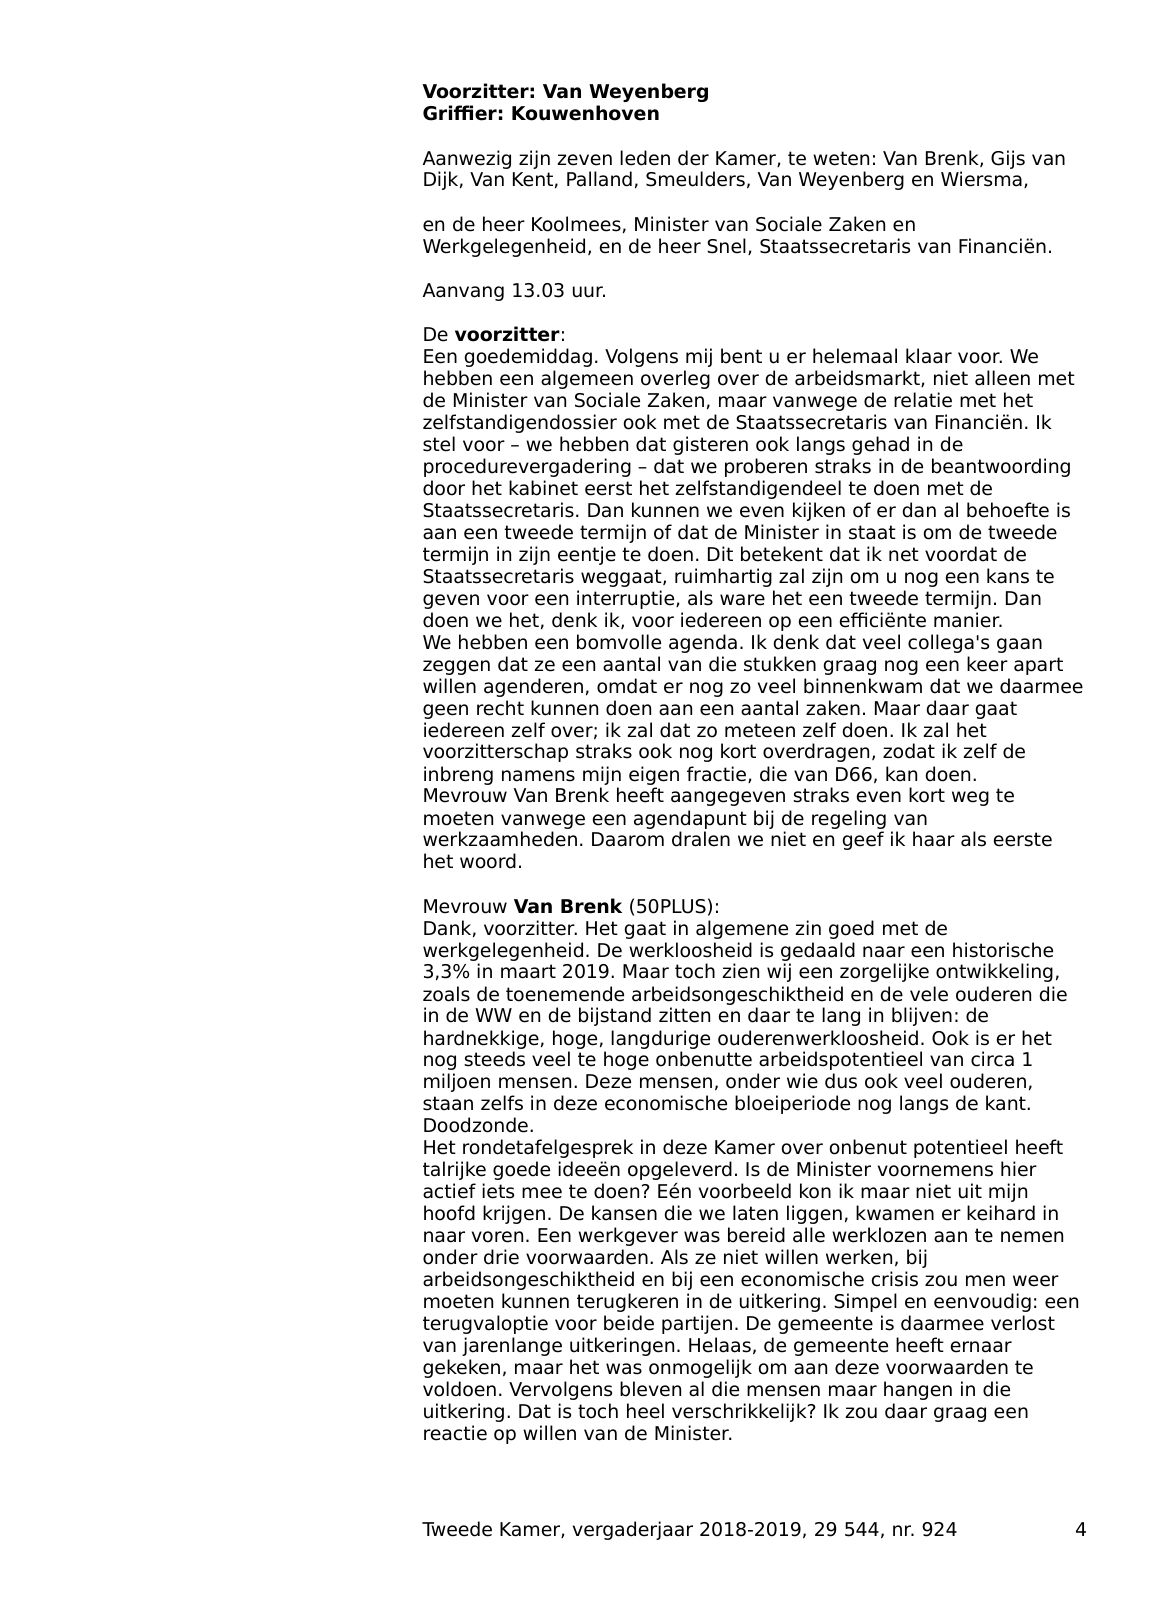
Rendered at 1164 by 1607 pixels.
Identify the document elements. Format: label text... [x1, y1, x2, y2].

text Griffier: Kouwenhoven [422, 103, 1087, 125]
text De voorzitter: [422, 324, 1087, 346]
text We hebben een bomvolle agenda. Ik denk dat veel collega's gaan zeggen dat ze een aantal van die stukken graag nog een keer apart willen agenderen, omdat er nog zo veel binnenkwam dat we daarmee geen recht kunnen doen aan een aantal zaken. Maar daar gaat iedereen zelf over; ik zal dat zo meteen zelf doen. Ik zal het voorzitterschap straks ook nog kort overdragen, zodat ik zelf de inbreng namens mijn eigen fractie, die van D66, kan doen. [422, 632, 1087, 785]
text en de heer Koolmees, Minister van Sociale Zaken en Werkgelegenheid, en de heer Snel, Staatssecretaris van Financiën. [422, 213, 1087, 257]
text Het rondetafelgesprek in deze Kamer over onbenut potentieel heeft talrijke goede ideeën opgeleverd. Is de Minister voornemens hier actief iets mee te doen? Eén voorbeeld kon ik maar niet uit mijn hoofd krijgen. De kansen die we laten liggen, kwamen er keihard in naar voren. Een werkgever was bereid alle werklozen aan te nemen onder drie voorwaarden. Als ze niet willen werken, bij arbeidsongeschiktheid en bij een economische crisis zou men weer moeten kunnen terugkeren in de uitkering. Simpel en eenvoudig: een terugvaloptie voor beide partijen. De gemeente is daarmee verlost van jarenlange uitkeringen. Helaas, de gemeente heeft ernaar gekeken, maar het was onmogelijk om aan deze voorwaarden te voldoen. Vervolgens bleven al die mensen maar hangen in die uitkering. Dat is toch heel verschrikkelijk? Ik zou daar graag een reactie op willen van de Minister. [422, 1137, 1087, 1445]
text Dank, voorzitter. Het gaat in algemene zin goed met de werkgelegenheid. De werkloosheid is gedaald naar een historische 3,3% in maart 2019. Maar toch zien wij een zorgelijke ontwikkeling, zoals de toenemende arbeidsongeschiktheid en de vele ouderen die in de WW en de bijstand zitten en daar te lang in blijven: de hardnekkige, hoge, langdurige ouderenwerkloosheid. Ook is er het nog steeds veel te hoge onbenutte arbeidspotentieel van circa 1 miljoen mensen. Deze mensen, onder wie dus ook veel ouderen, staan zelfs in deze economische bloeiperiode nog langs de kant. Doodzonde. [422, 917, 1087, 1137]
text Aanvang 13.03 uur. [422, 280, 1087, 302]
text Een goedemiddag. Volgens mij bent u er helemaal klaar voor. We hebben een algemeen overleg over de arbeidsmarkt, niet alleen met de Minister van Sociale Zaken, maar vanwege de relatie met het zelfstandigendossier ook met de Staatssecretaris van Financiën. Ik stel voor – we hebben dat gisteren ook langs gehad in de procedurevergadering – dat we proberen straks in de beantwoording door het kabinet eerst het zelfstandigendeel te doen met de Staatssecretaris. Dan kunnen we even kijken of er dan al behoefte is aan een tweede termijn of dat de Minister in staat is om de tweede termijn in zijn eentje te doen. Dit betekent dat ik net voordat de Staatssecretaris weggaat, ruimhartig zal zijn om u nog een kans te geven voor een interruptie, als ware het een tweede termijn. Dan doen we het, denk ik, voor iedereen op een efficiënte manier. [422, 346, 1087, 632]
text Voorzitter: Van Weyenberg [422, 81, 1087, 103]
text Aanwezig zijn zeven leden der Kamer, te weten: Van Brenk, Gijs van Dijk, Van Kent, Palland, Smeulders, Van Weyenberg en Wiersma, [422, 147, 1087, 191]
text Mevrouw Van Brenk heeft aangegeven straks even kort weg te moeten vanwege een agendapunt bij de regeling van werkzaamheden. Daarom dralen we niet en geef ik haar als eerste het woord. [422, 785, 1087, 873]
text Mevrouw Van Brenk (50PLUS): [422, 896, 1087, 917]
